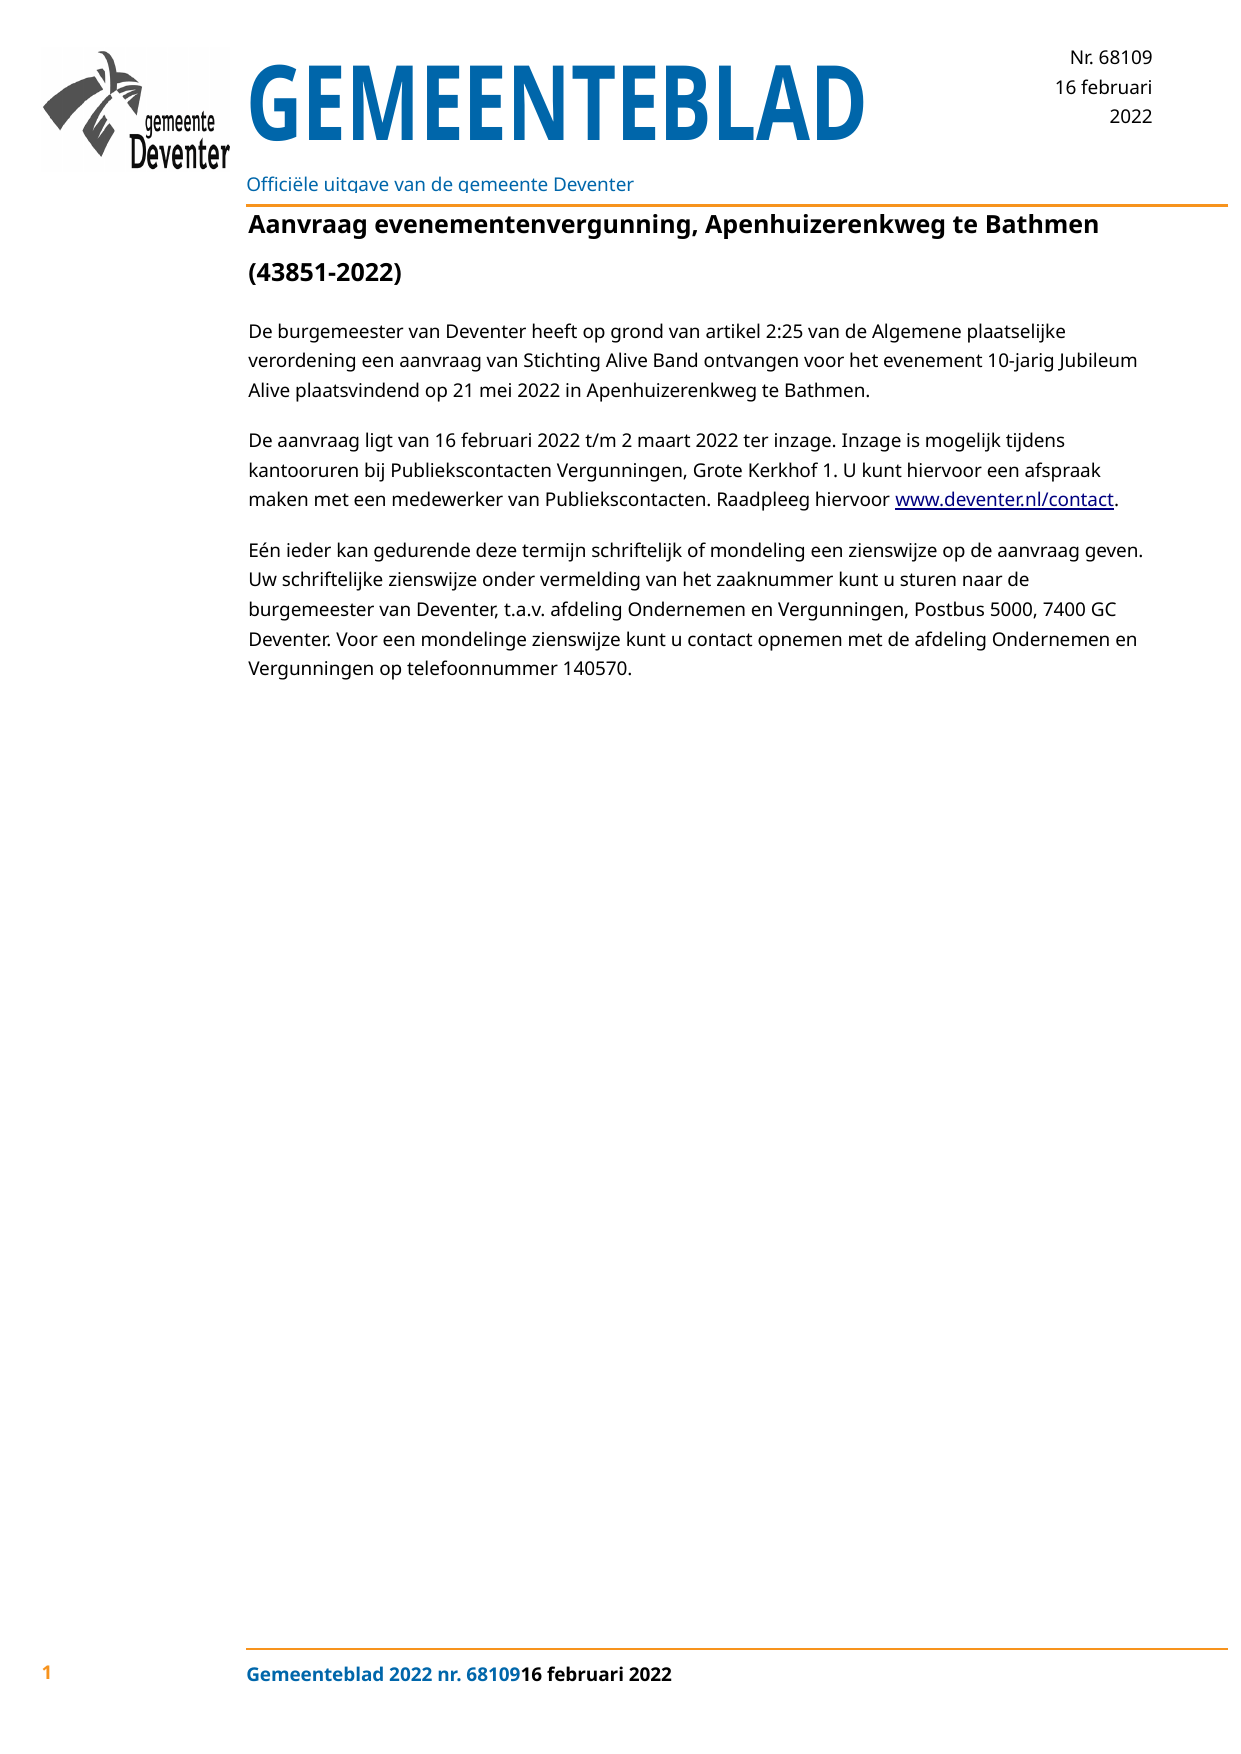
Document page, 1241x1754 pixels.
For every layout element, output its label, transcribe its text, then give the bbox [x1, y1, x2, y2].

text De burgemeester van Deventer heeft op grond van artikel 2:25 van de Algemene plaatselijke verordening een aanvraag van Stichting Alive Band ontvangen voor het evenement 10-jarig Jubileum Alive plaatsvindend op 21 mei 2022 in Apenhuizerenkweg te Bathmen. [248, 318, 1152, 403]
text De aanvraag ligt van 16 februari 2022 t/m 2 maart 2022 ter inzage. Inzage is mogelijk tijdens kantooruren bij Publiekscontacten Vergunningen, Grote Kerkhof 1. U kunt hiervoor een afspraak maken met een medewerker van Publiekscontacten. Raadpleeg hiervoor www.deventer.nl/contact. [248, 427, 1152, 512]
text Eén ieder kan gedurende deze termijn schriftelijk of mondeling een zienswijze op de aanvraag geven. Uw schriftelijke zienswijze onder vermelding van het zaaknummer kunt u sturen naar de burgemeester van Deventer, t.a.v. afdeling Ondernemen en Vergunningen, Postbus 5000, 7400 GC Deventer. Voor een mondelinge zienswijze kunt u contact opnemen met de afdeling Ondernemen en Vergunningen op telefoonnummer 140570. [248, 537, 1152, 681]
picture [41, 47, 231, 172]
text Aanvraag evenementenvergunning, Apenhuizerenkweg te Bathmen (43851-2022) [248, 207, 1152, 288]
